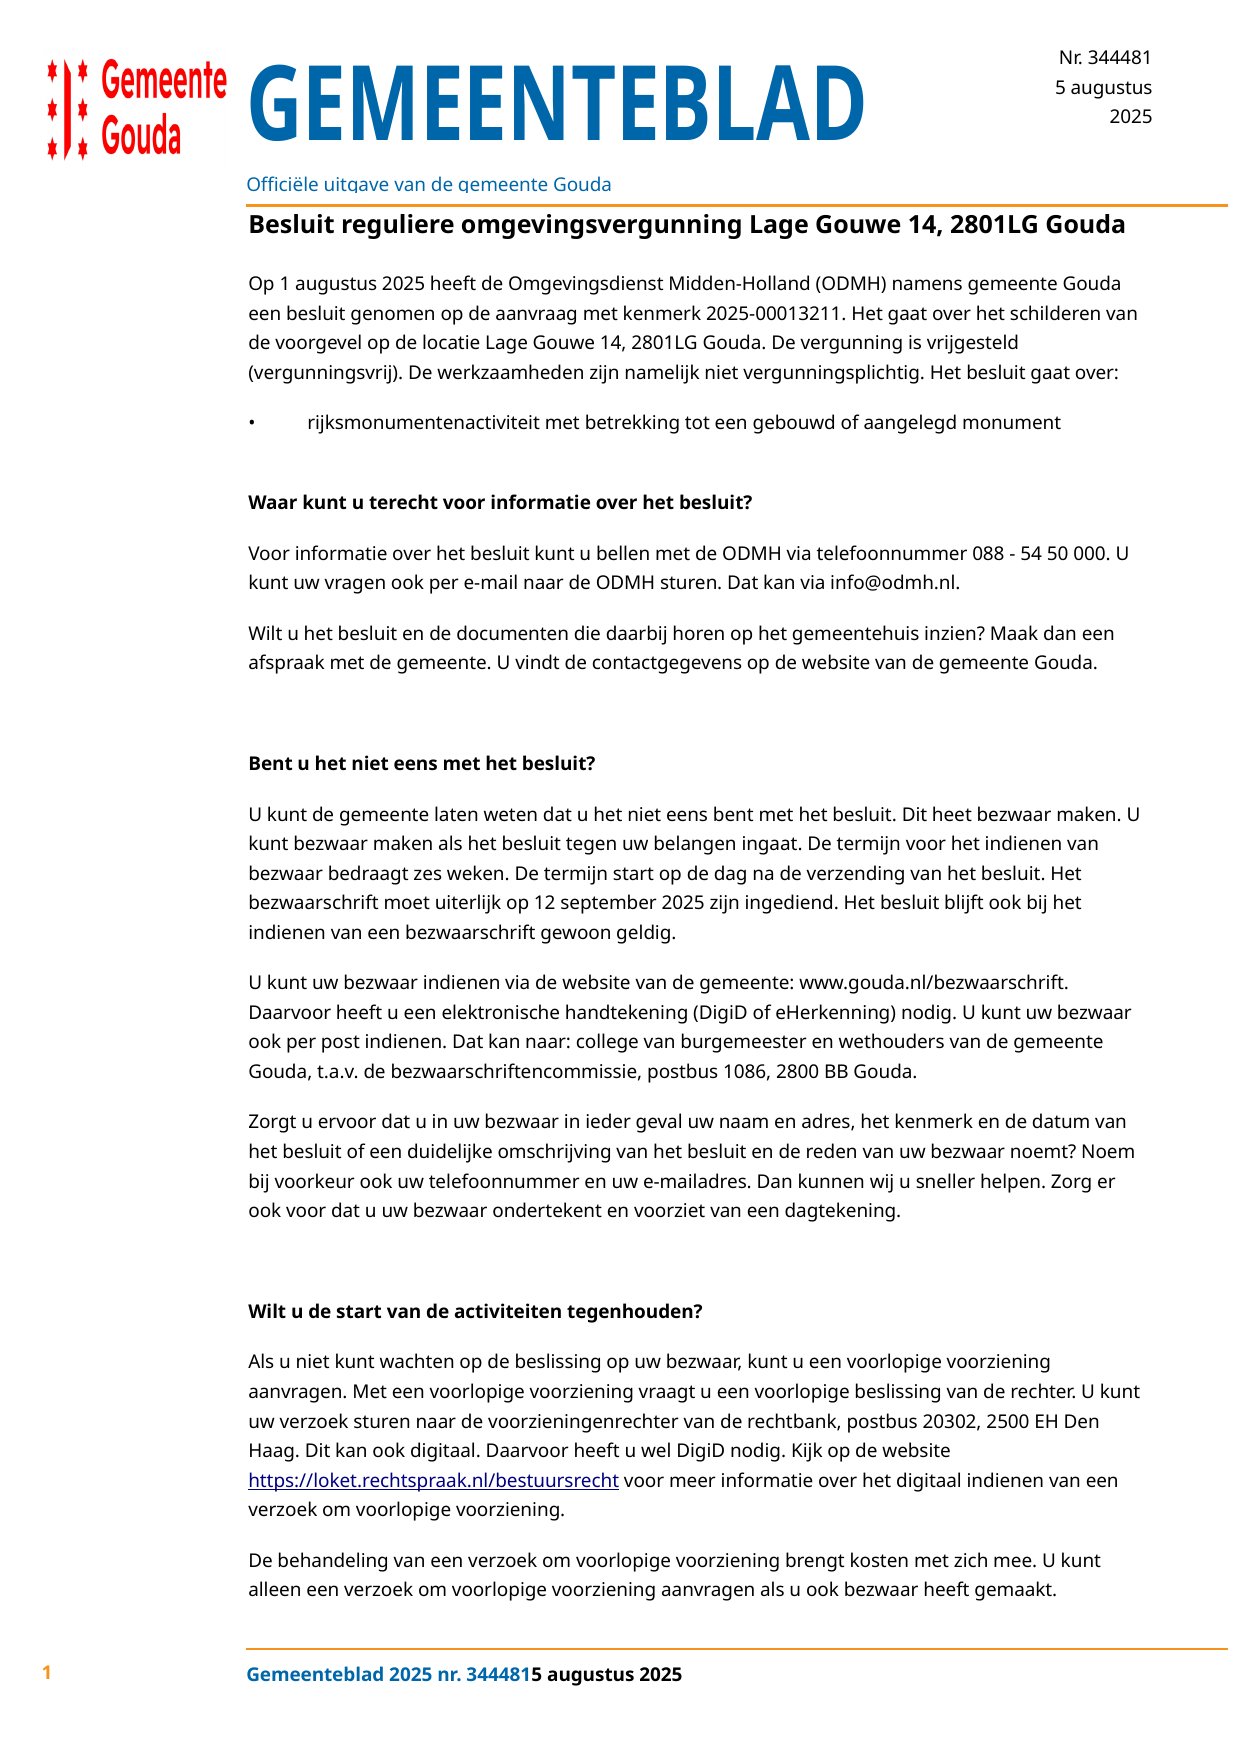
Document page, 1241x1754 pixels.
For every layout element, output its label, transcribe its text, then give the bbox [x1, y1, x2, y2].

text Wilt u het besluit en de documenten die daarbij horen op het gemeentehuis inzien? Maak dan een afspraak met de gemeente. U vindt de contactgegevens op de website van de gemeente Gouda. [248, 620, 1152, 675]
text Op 1 augustus 2025 heeft de Omgevingsdienst Midden-Holland (ODMH) namens gemeente Gouda een besluit genomen op de aanvraag met kenmerk 2025-00013211. Het gaat over het schilderen van de voorgevel op de locatie Lage Gouwe 14, 2801LG Gouda. De vergunning is vrijgesteld (vergunningsvrij). De werkzaamheden zijn namelijk niet vergunningsplichtig. Het besluit gaat over: [248, 270, 1152, 385]
list rijksmonumentenactiviteit met betrekking tot een gebouwd of aangelegd monument [248, 409, 1152, 435]
text Besluit reguliere omgevingsvergunning Lage Gouwe 14, 2801LG Gouda [248, 207, 1152, 241]
text U kunt uw bezwaar indienen via de website van de gemeente: www.gouda.nl/bezwaarschrift. Daarvoor heeft u een elektronische handtekening (DigiD of eHerkenning) nodig. U kunt uw bezwaar ook per post indienen. Dat kan naar: college van burgemeester en wethouders van de gemeente Gouda, t.a.v. de bezwaarschriftencommissie, postbus 1086, 2800 BB Gouda. [248, 969, 1152, 1084]
text U kunt de gemeente laten weten dat u het niet eens bent met het besluit. Dit heet bezwaar maken. U kunt bezwaar maken als het besluit tegen uw belangen ingaat. De termijn voor het indienen van bezwaar bedraagt zes weken. De termijn start op de dag na de verzending van het besluit. Het bezwaarschrift moet uiterlijk op 12 september 2025 zijn ingediend. Het besluit blijft ook bij het indienen van een bezwaarschrift gewoon geldig. [248, 801, 1152, 945]
text De behandeling van een verzoek om voorlopige voorziening brengt kosten met zich mee. U kunt alleen een verzoek om voorlopige voorziening aanvragen als u ook bezwaar heeft gemaakt. [248, 1547, 1152, 1602]
text Voor informatie over het besluit kunt u bellen met de ODMH via telefoonnummer 088 - 54 50 000. U kunt uw vragen ook per e-mail naar de ODMH sturen. Dat kan via info@odmh.nl. [248, 540, 1152, 595]
text Wilt u de start van de activiteiten tegenhouden? [248, 1298, 1152, 1324]
text Waar kunt u terecht voor informatie over het besluit? [248, 489, 1152, 515]
text Bent u het niet eens met het besluit? [248, 750, 1152, 776]
text Als u niet kunt wachten op de beslissing op uw bezwaar, kunt u een voorlopige voorziening aanvragen. Met een voorlopige voorziening vraagt u een voorlopige beslissing van de rechter. U kunt uw verzoek sturen naar de voorzieningenrechter van de rechtbank, postbus 20302, 2500 EH Den Haag. Dit kan ook digitaal. Daarvoor heeft u wel DigiD nodig. Kijk op de website https://loket.rechtspraak.nl/bestuursrecht voor meer informatie over het digitaal indienen van een verzoek om voorlopige voorziening. [248, 1349, 1152, 1522]
text Zorgt u ervoor dat u in uw bezwaar in ieder geval uw naam en adres, het kenmerk en de datum van het besluit of een duidelijke omschrijving van het besluit en de reden van uw bezwaar noemt? Noem bij voorkeur ook uw telefoonnummer en uw e-mailadres. Dan kunnen wij u sneller helpen. Zorg er ook voor dat u uw bezwaar ondertekent en voorziet van een dagtekening. [248, 1109, 1152, 1223]
picture [41, 47, 231, 172]
